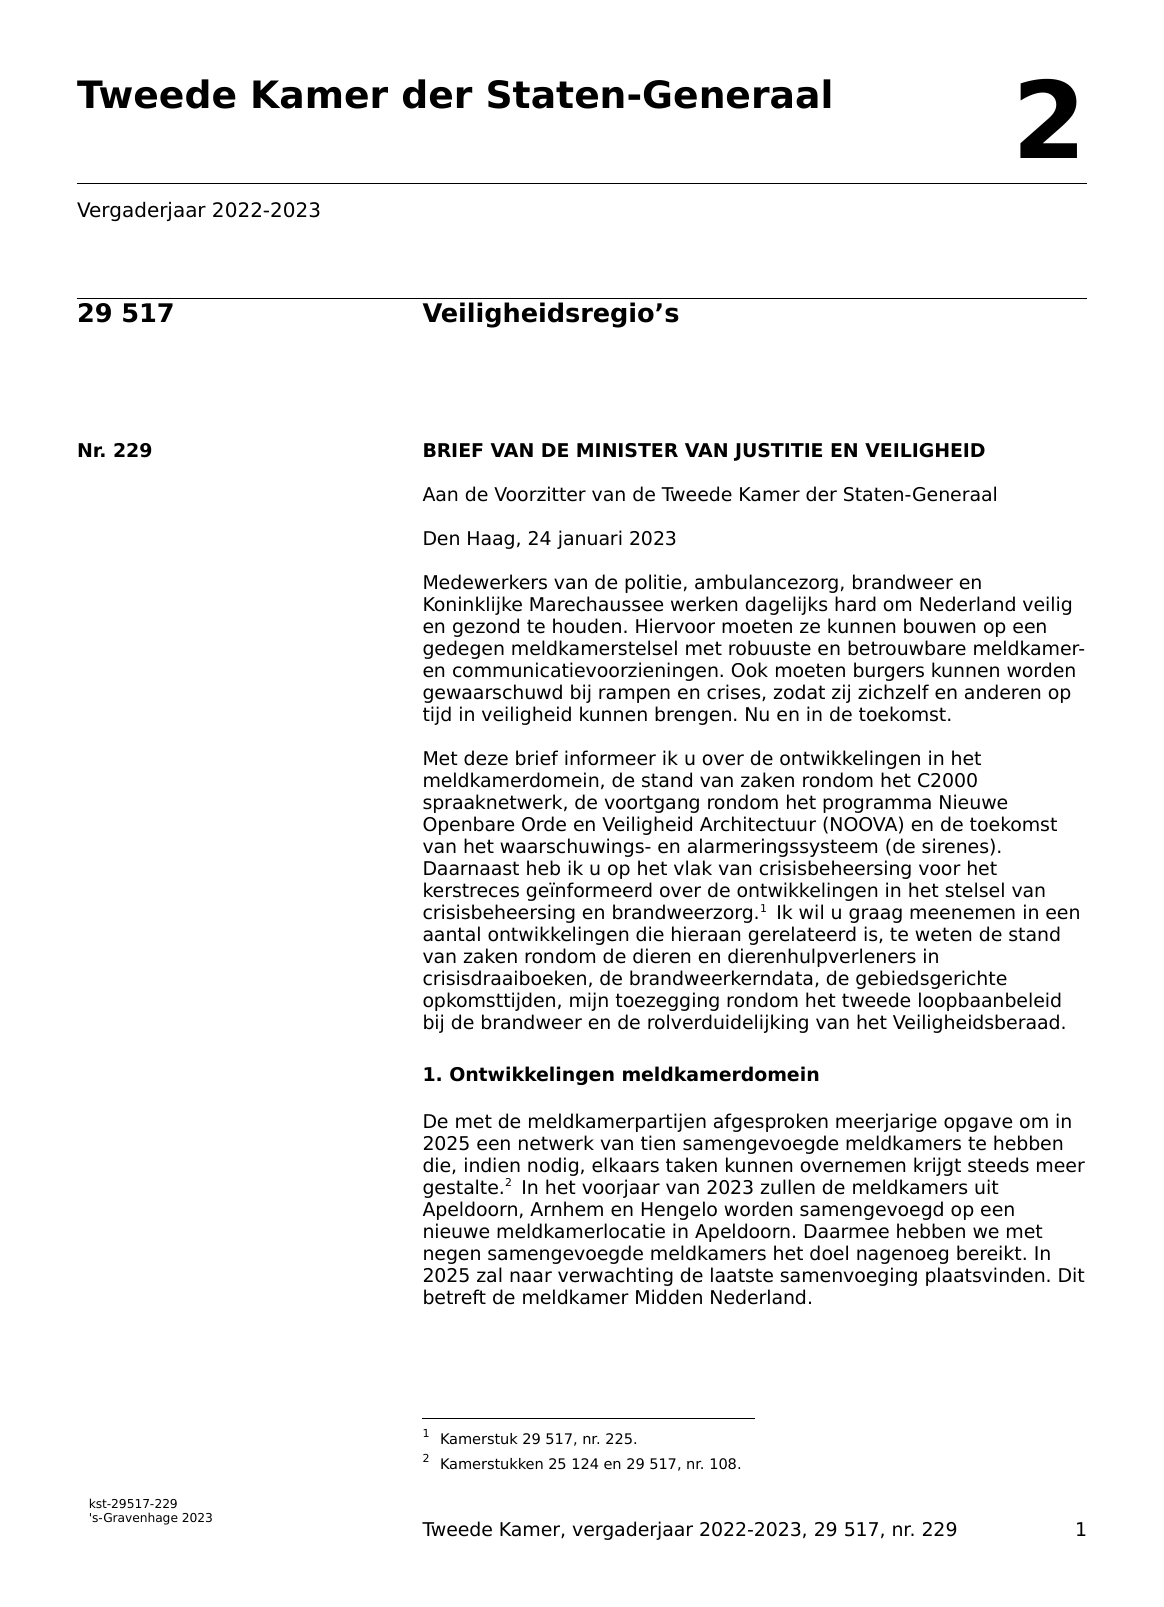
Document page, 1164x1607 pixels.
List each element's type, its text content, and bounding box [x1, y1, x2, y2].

table_header Tweede Kamer der Staten-Generaal [77, 59, 886, 183]
text Medewerkers van de politie, ambulancezorg, brandweer en Koninklijke Marechaussee werken dagelijks hard om Nederland veilig en gezond te houden. Hiervoor moeten ze kunnen bouwen op een gedegen meldkamerstelsel met robuuste en betrouwbare meldkamer- en communicatievoorzieningen. Ook moeten burgers kunnen worden gewaarschuwd bij rampen en crises, zodat zij zichzelf en anderen op tijd in veiligheid kunnen brengen. Nu en in de toekomst. [422, 572, 1087, 726]
text Met deze brief informeer ik u over de ontwikkelingen in het meldkamerdomein, de stand van zaken rondom het C2000 spraaknetwerk, de voortgang rondom het programma Nieuwe Openbare Orde en Veiligheid Architectuur (NOOVA) en de toekomst van het waarschuwings- en alarmeringssysteem (de sirenes). Daarnaast heb ik u op het vlak van crisisbeheersing voor het kerstreces geïnformeerd over de ontwikkelingen in het stelsel van crisisbeheersing en brandweerzorg. Ik wil u graag meenemen in een aantal ontwikkelingen die hieraan gerelateerd is, te weten de stand van zaken rondom de dieren en dierenhulpverleners in crisisdraaiboeken, de brandweerkerndata, de gebiedsgerichte opkomsttijden, mijn toezegging rondom het tweede loopbaanbeleid bij de brandweer en de rolverduidelijking van het Veiligheidsberaad. [422, 748, 1087, 1034]
text Kamerstukken 25 124 en 29 517, nr. 108. [422, 1452, 1087, 1474]
text Den Haag, 24 januari 2023 [422, 528, 1087, 550]
text De met de meldkamerpartijen afgesproken meerjarige opgave om in 2025 een netwerk van tien samengevoegde meldkamers te hebben die, indien nodig, elkaars taken kunnen overnemen krijgt steeds meer gestalte. In het voorjaar van 2023 zullen de meldkamers uit Apeldoorn, Arnhem en Hengelo worden samengevoegd op een nieuwe meldkamerlocatie in Apeldoorn. Daarmee hebben we met negen samengevoegde meldkamers het doel nagenoeg bereikt. In 2025 zal naar verwachting de laatste samenvoeging plaatsvinden. Dit betreft de meldkamer Midden Nederland. [422, 1111, 1087, 1309]
subtitle 1. Ontwikkelingen meldkamerdomein [422, 1064, 1087, 1086]
text 's-Gravenhage 2023 [88, 1511, 323, 1525]
subtitle 29 517 Veiligheidsregio’s [77, 299, 1087, 329]
text Aan de Voorzitter van de Tweede Kamer der Staten-Generaal [422, 484, 1087, 506]
text kst-29517-229 [88, 1497, 323, 1511]
subtitle Nr. 229 BRIEF VAN DE MINISTER VAN JUSTITIE EN VEILIGHEID [77, 440, 1087, 462]
table_cell Vergaderjaar 2022-2023 [77, 184, 1087, 298]
text Kamerstuk 29 517, nr. 225. [422, 1427, 1087, 1449]
table_header 2 [886, 59, 1087, 183]
